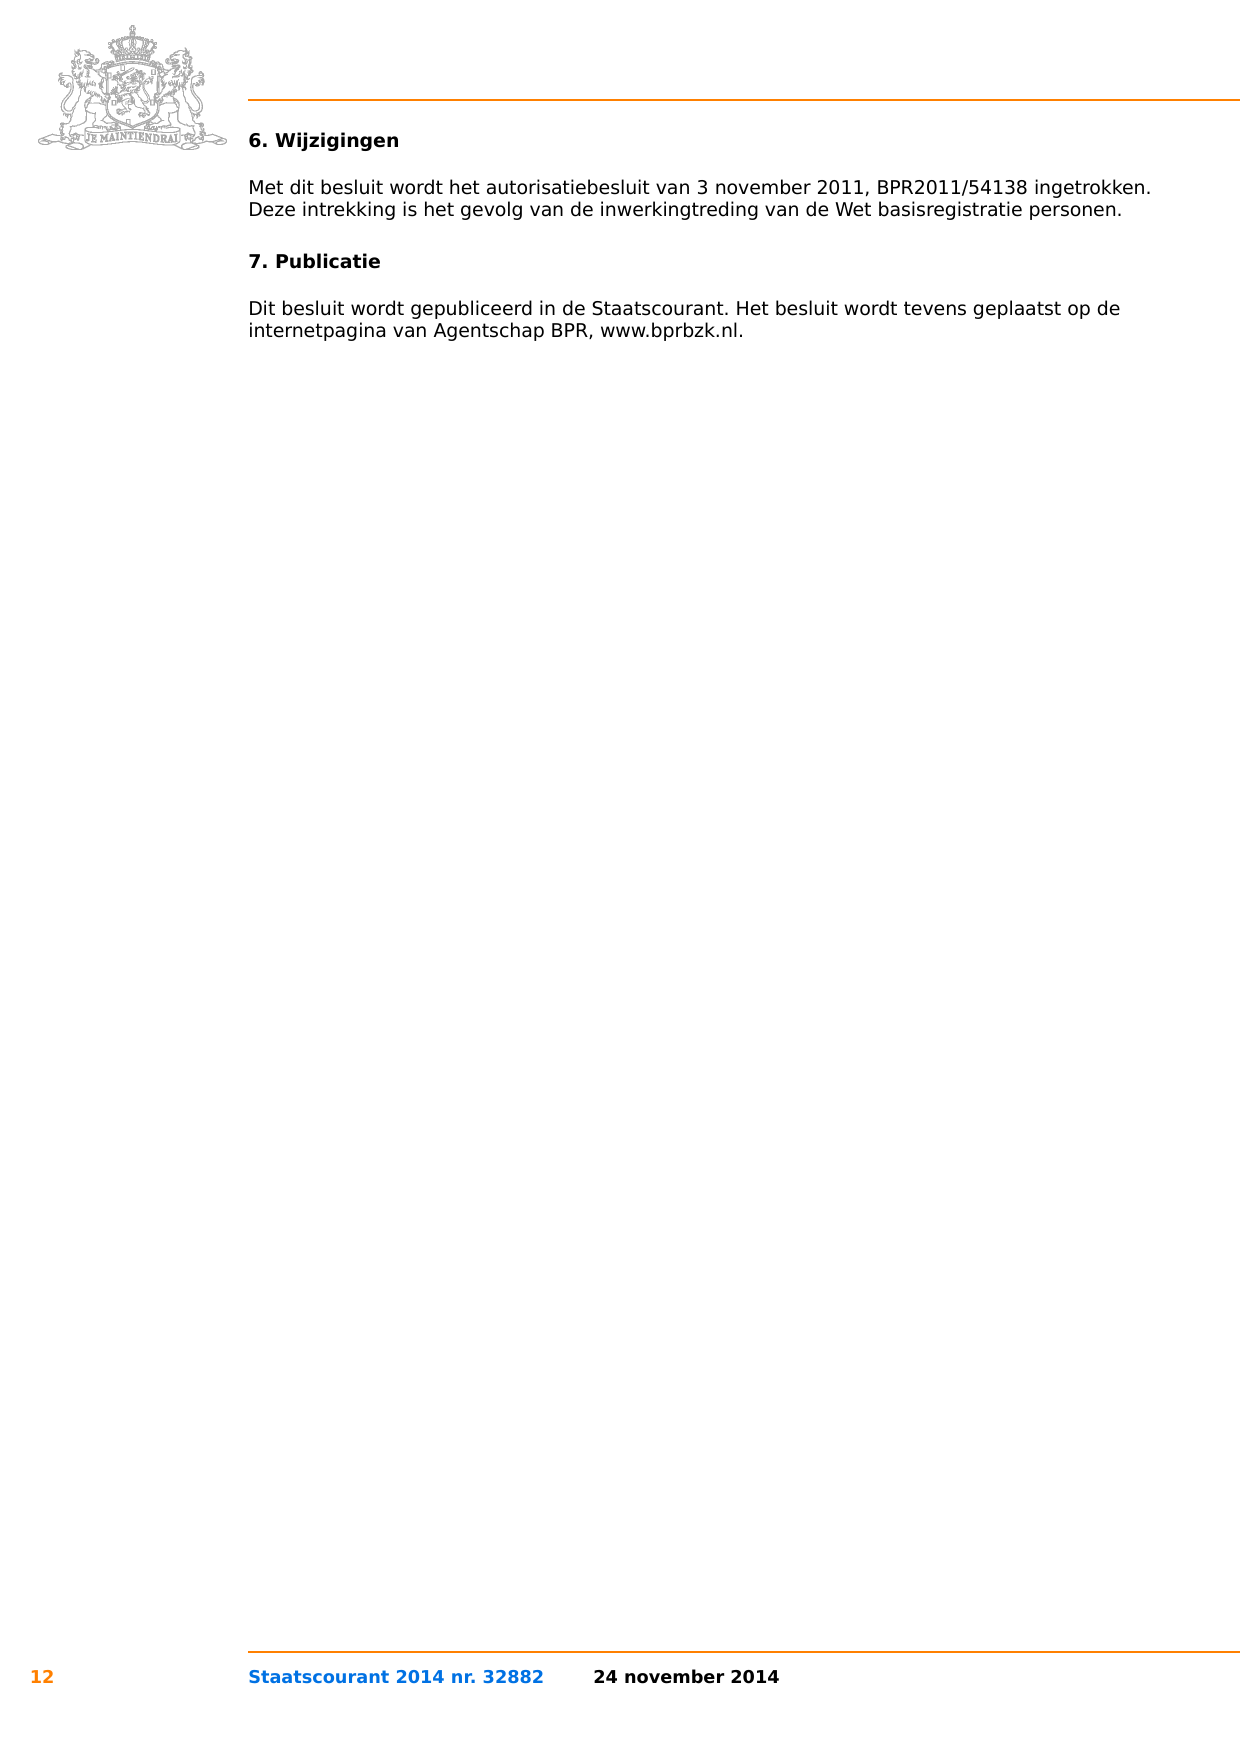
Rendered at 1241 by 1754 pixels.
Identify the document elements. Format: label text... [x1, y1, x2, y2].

picture [38, 25, 227, 150]
subtitle 6. Wijzigingen [248, 130, 1163, 152]
subtitle 7. Publicatie [248, 251, 1163, 273]
text Dit besluit wordt gepubliceerd in de Staatscourant. Het besluit wordt tevens geplaatst op de internetpagina van Agentschap BPR, www.bprbzk.nl. [248, 298, 1163, 342]
text Met dit besluit wordt het autorisatiebesluit van 3 november 2011, BPR2011/54138 ingetrokken. Deze intrekking is het gevolg van de inwerkingtreding van de Wet basisregistratie personen. [248, 177, 1163, 221]
